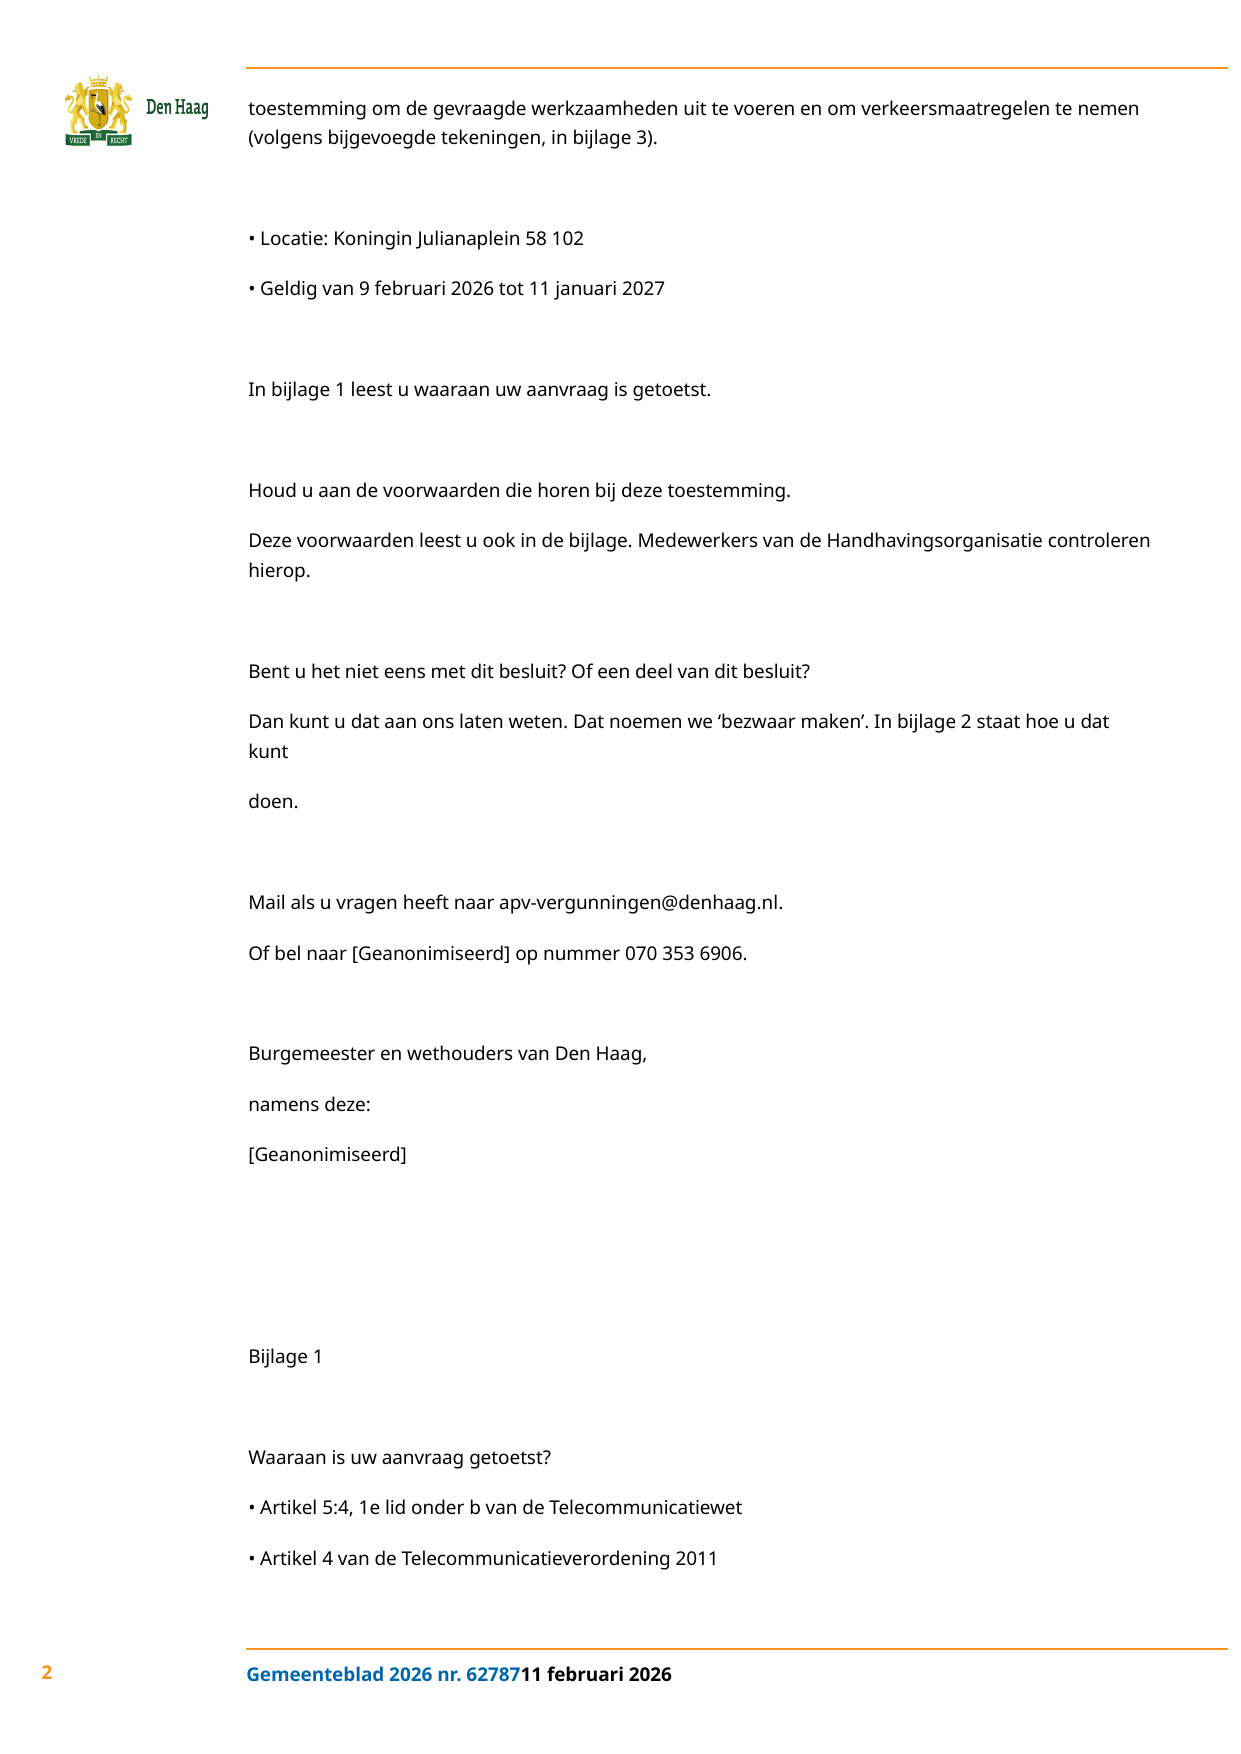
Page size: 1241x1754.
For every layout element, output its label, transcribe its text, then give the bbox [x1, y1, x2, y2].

text • Locatie: Koningin Julianaplein 58 102 [248, 225, 1152, 251]
text • Geldig van 9 februari 2026 tot 11 januari 2027 [248, 276, 1152, 301]
text Mail als u vragen heeft naar apv-vergunningen@denhaag.nl. [248, 889, 1152, 915]
text doen. [248, 788, 1152, 814]
text Waaraan is uw aanvraag getoetst? [248, 1444, 1152, 1470]
text Deze voorwaarden leest u ook in de bijlage. Medewerkers van de Handhavingsorganisatie controleren hierop. [248, 528, 1152, 583]
text namens deze: [248, 1091, 1152, 1117]
text • Artikel 5:4, 1e lid onder b van de Telecommunicatiewet [248, 1494, 1152, 1520]
text Of bel naar [Geanonimiseerd] op nummer 070 353 6906. [248, 940, 1152, 966]
text Bijlage 1 [248, 1343, 1152, 1369]
text Dan kunt u dat aan ons laten weten. Dat noemen we ‘bezwaar maken’. In bijlage 2 staat hoe u dat kunt [248, 708, 1152, 764]
picture [41, 47, 231, 172]
text Burgemeester en wethouders van Den Haag, [248, 1041, 1152, 1066]
text Bent u het niet eens met dit besluit? Of een deel van dit besluit? [248, 658, 1152, 684]
text toestemming om de gevraagde werkzaamheden uit te voeren en om verkeersmaatregelen te nemen (volgens bijgevoegde tekeningen, in bijlage 3). [248, 95, 1152, 150]
text [Geanonimiseerd] [248, 1141, 1152, 1167]
text • Artikel 4 van de Telecommunicatieverordening 2011 [248, 1545, 1152, 1571]
text Houd u aan de voorwaarden die horen bij deze toestemming. [248, 477, 1152, 503]
text In bijlage 1 leest u waaraan uw aanvraag is getoetst. [248, 376, 1152, 402]
